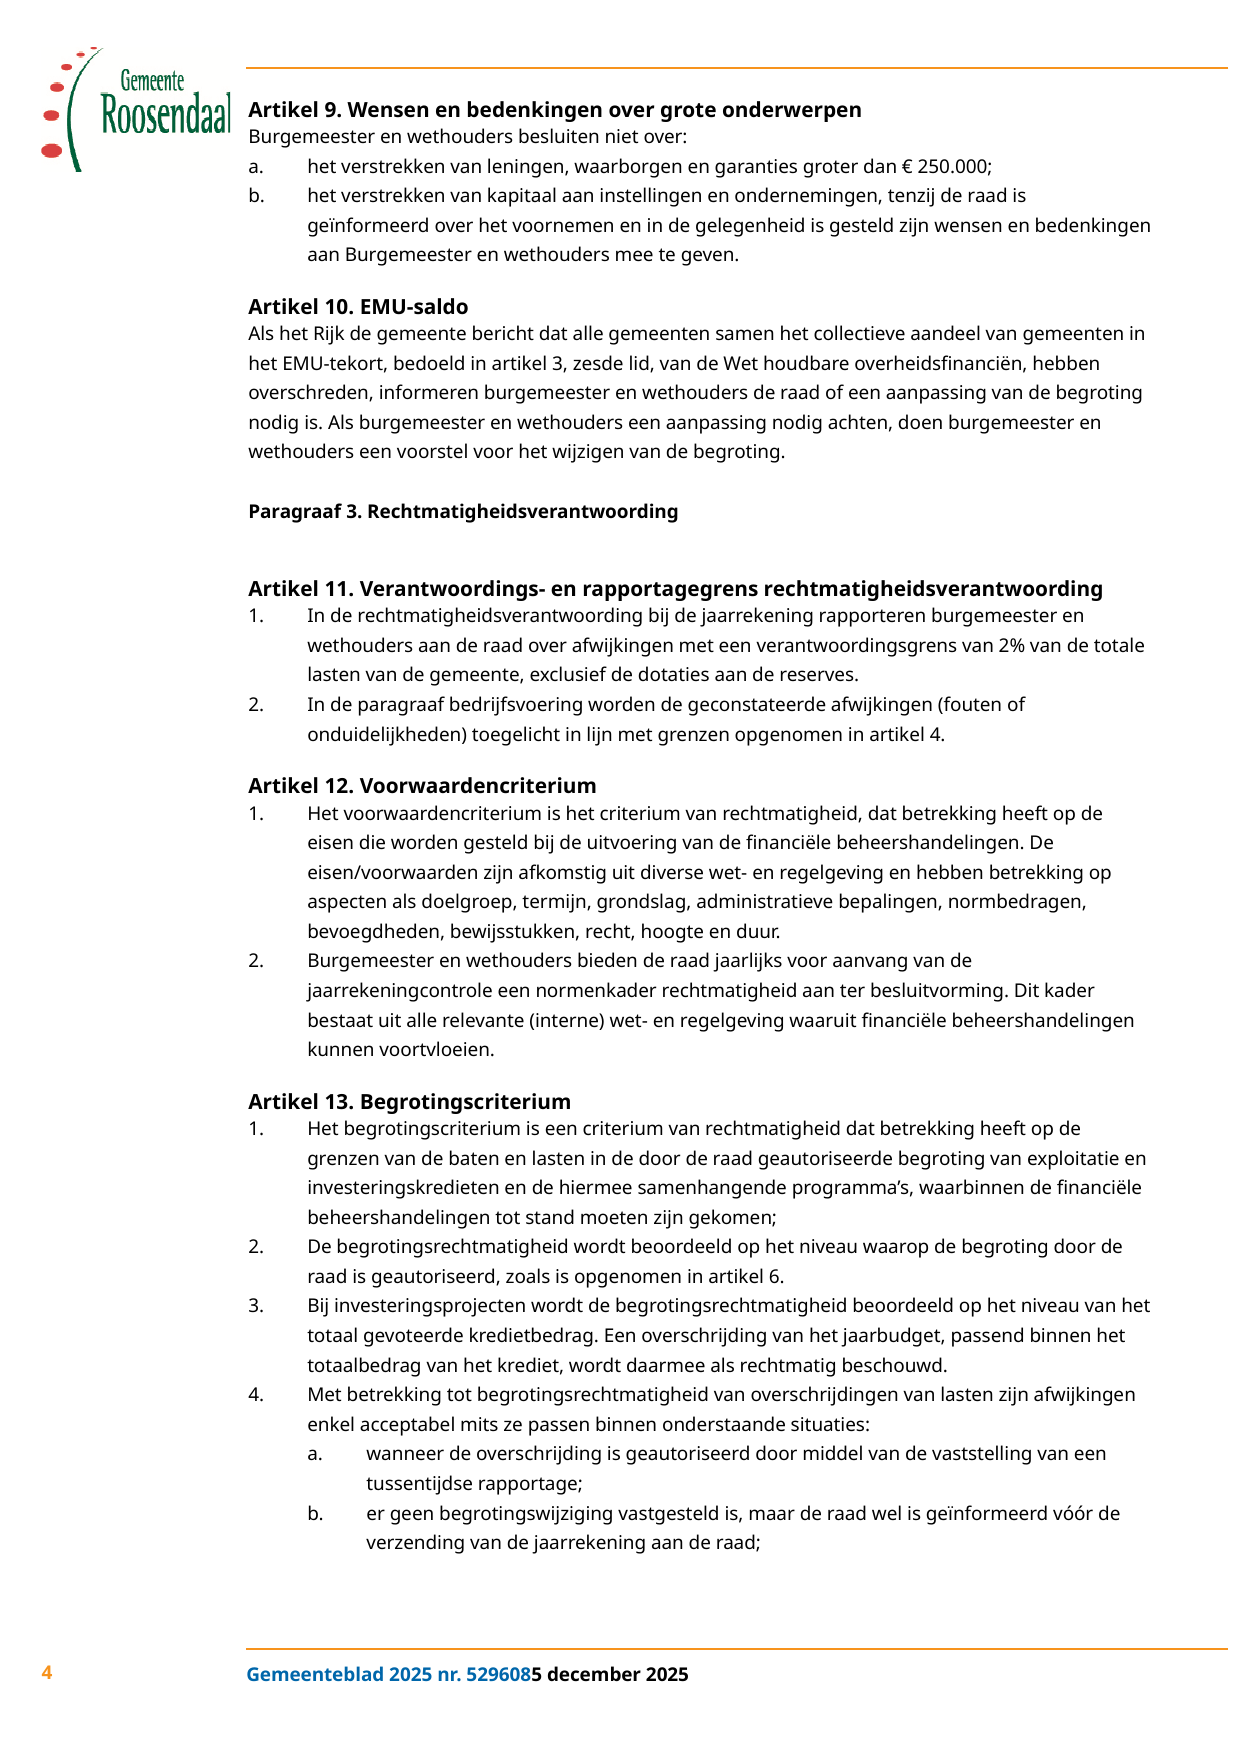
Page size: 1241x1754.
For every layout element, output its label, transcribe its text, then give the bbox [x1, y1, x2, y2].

list In de rechtmatigheidsverantwoording bij de jaarrekening rapporteren burgemeester en wethouders aan de raad over afwijkingen met een verantwoordingsgrens van 2% van de totale lasten van de gemeente, exclusief de dotaties aan de reserves. [248, 602, 1152, 687]
list Burgemeester en wethouders bieden de raad jaarlijks voor aanvang van de jaarrekeningcontrole een normenkader rechtmatigheid aan ter besluitvorming. Dit kader bestaat uit alle relevante (interne) wet- en regelgeving waaruit financiële beheershandelingen kunnen voortvloeien. [248, 948, 1152, 1062]
text Artikel 9. Wensen en bedenkingen over grote onderwerpen [248, 95, 1152, 123]
text Artikel 12. Voorwaardencriterium [248, 771, 1152, 800]
text Als het Rijk de gemeente bericht dat alle gemeenten samen het collectieve aandeel van gemeenten in het EMU-tekort, bedoeld in artikel 3, zesde lid, van de Wet houdbare overheidsfinanciën, hebben overschreden, informeren burgemeester en wethouders de raad of een aanpassing van de begroting nodig is. Als burgemeester en wethouders een aanpassing nodig achten, doen burgemeester en wethouders een voorstel voor het wijzigen van de begroting. [248, 320, 1152, 464]
list De begrotingsrechtmatigheid wordt beoordeeld op het niveau waarop de begroting door de raad is geautoriseerd, zoals is opgenomen in artikel 6. [248, 1233, 1152, 1289]
list Bij investeringsprojecten wordt de begrotingsrechtmatigheid beoordeeld op het niveau van het totaal gevoteerde kredietbedrag. Een overschrijding van het jaarbudget, passend binnen het totaalbedrag van het krediet, wordt daarmee als rechtmatig beschouwd. [248, 1293, 1152, 1378]
text Artikel 10. EMU-saldo [248, 292, 1152, 320]
list Het begrotingscriterium is een criterium van rechtmatigheid dat betrekking heeft op de grenzen van de baten en lasten in de door de raad geautoriseerde begroting van exploitatie en investeringskredieten en de hiermee samenhangende programma’s, waarbinnen de financiële beheershandelingen tot stand moeten zijn gekomen; [248, 1115, 1152, 1230]
text Burgemeester en wethouders besluiten niet over: [248, 123, 1152, 149]
list Met betrekking tot begrotingsrechtmatigheid van overschrijdingen van lasten zijn afwijkingen enkel acceptabel mits ze passen binnen onderstaande situaties: [248, 1381, 1152, 1437]
list Het voorwaardencriterium is het criterium van rechtmatigheid, dat betrekking heeft op de eisen die worden gesteld bij de uitvoering van de financiële beheershandelingen. De eisen/voorwaarden zijn afkomstig uit diverse wet- en regelgeving en hebben betrekking op aspecten als doelgroep, termijn, grondslag, administratieve bepalingen, normbedragen, bevoegdheden, bewijsstukken, recht, hoogte en duur. [248, 800, 1152, 944]
list wanneer de overschrijding is geautoriseerd door middel van de vaststelling van een tussentijdse rapportage; [307, 1441, 1152, 1496]
text Artikel 11. Verantwoordings- en rapportagegrens rechtmatigheidsverantwoording [248, 574, 1152, 602]
list het verstrekken van leningen, waarborgen en garanties groter dan € 250.000; [248, 153, 1152, 178]
text Artikel 13. Begrotingscriterium [248, 1087, 1152, 1115]
text Paragraaf 3. Rechtmatigheidsverantwoording [248, 498, 1152, 524]
list het verstrekken van kapitaal aan instellingen en ondernemingen, tenzij de raad is geïnformeerd over het voornemen en in de gelegenheid is gesteld zijn wensen en bedenkingen aan Burgemeester en wethouders mee te geven. [248, 182, 1152, 267]
picture [41, 47, 231, 172]
list er geen begrotingswijziging vastgesteld is, maar de raad wel is geïnformeerd vóór de verzending van de jaarrekening aan de raad; [307, 1500, 1152, 1555]
list In de paragraaf bedrijfsvoering worden de geconstateerde afwijkingen (fouten of onduidelijkheden) toegelicht in lijn met grenzen opgenomen in artikel 4. [248, 691, 1152, 747]
